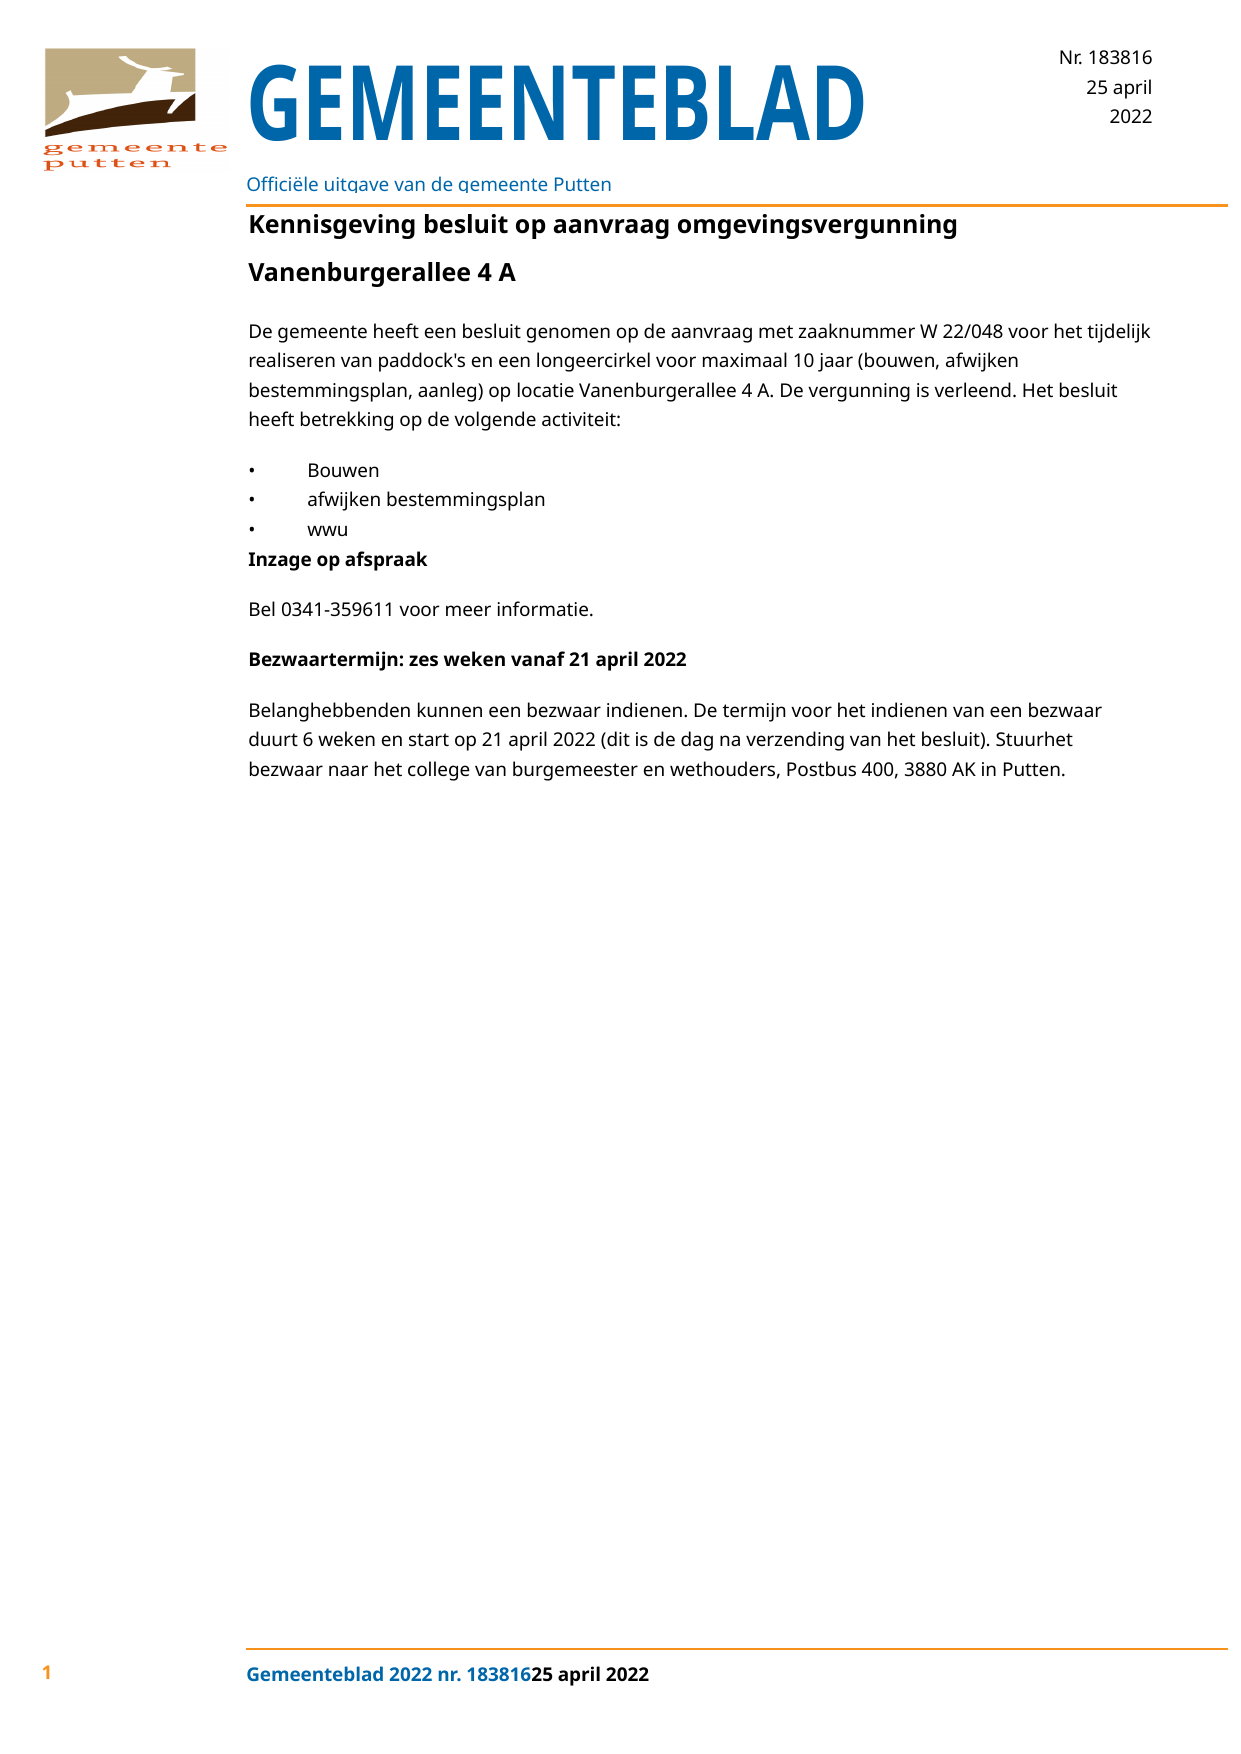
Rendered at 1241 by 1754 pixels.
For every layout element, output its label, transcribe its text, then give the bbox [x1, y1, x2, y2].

list wwu [248, 516, 1152, 542]
picture [41, 47, 231, 172]
text Belanghebbenden kunnen een bezwaar indienen. De termijn voor het indienen van een bezwaar duurt 6 weken en start op 21 april 2022 (dit is de dag na verzending van het besluit). Stuurhet bezwaar naar het college van burgemeester en wethouders, Postbus 400, 3880 AK in Putten. [248, 697, 1152, 782]
text Bel 0341-359611 voor meer informatie. [248, 596, 1152, 622]
text Bezwaartermijn: zes weken vanaf 21 april 2022 [248, 647, 1152, 672]
list afwijken bestemmingsplan [248, 487, 1152, 512]
text Kennisgeving besluit op aanvraag omgevingsvergunning Vanenburgerallee 4 A [248, 207, 1152, 288]
text Inzage op afspraak [248, 546, 1152, 572]
text De gemeente heeft een besluit genomen op de aanvraag met zaaknummer W 22/048 voor het tijdelijk realiseren van paddock's en een longeercirkel voor maximaal 10 jaar (bouwen, afwijken bestemmingsplan, aanleg) op locatie Vanenburgerallee 4 A. De vergunning is verleend. Het besluit heeft betrekking op de volgende activiteit: [248, 318, 1152, 432]
list Bouwen [248, 457, 1152, 483]
